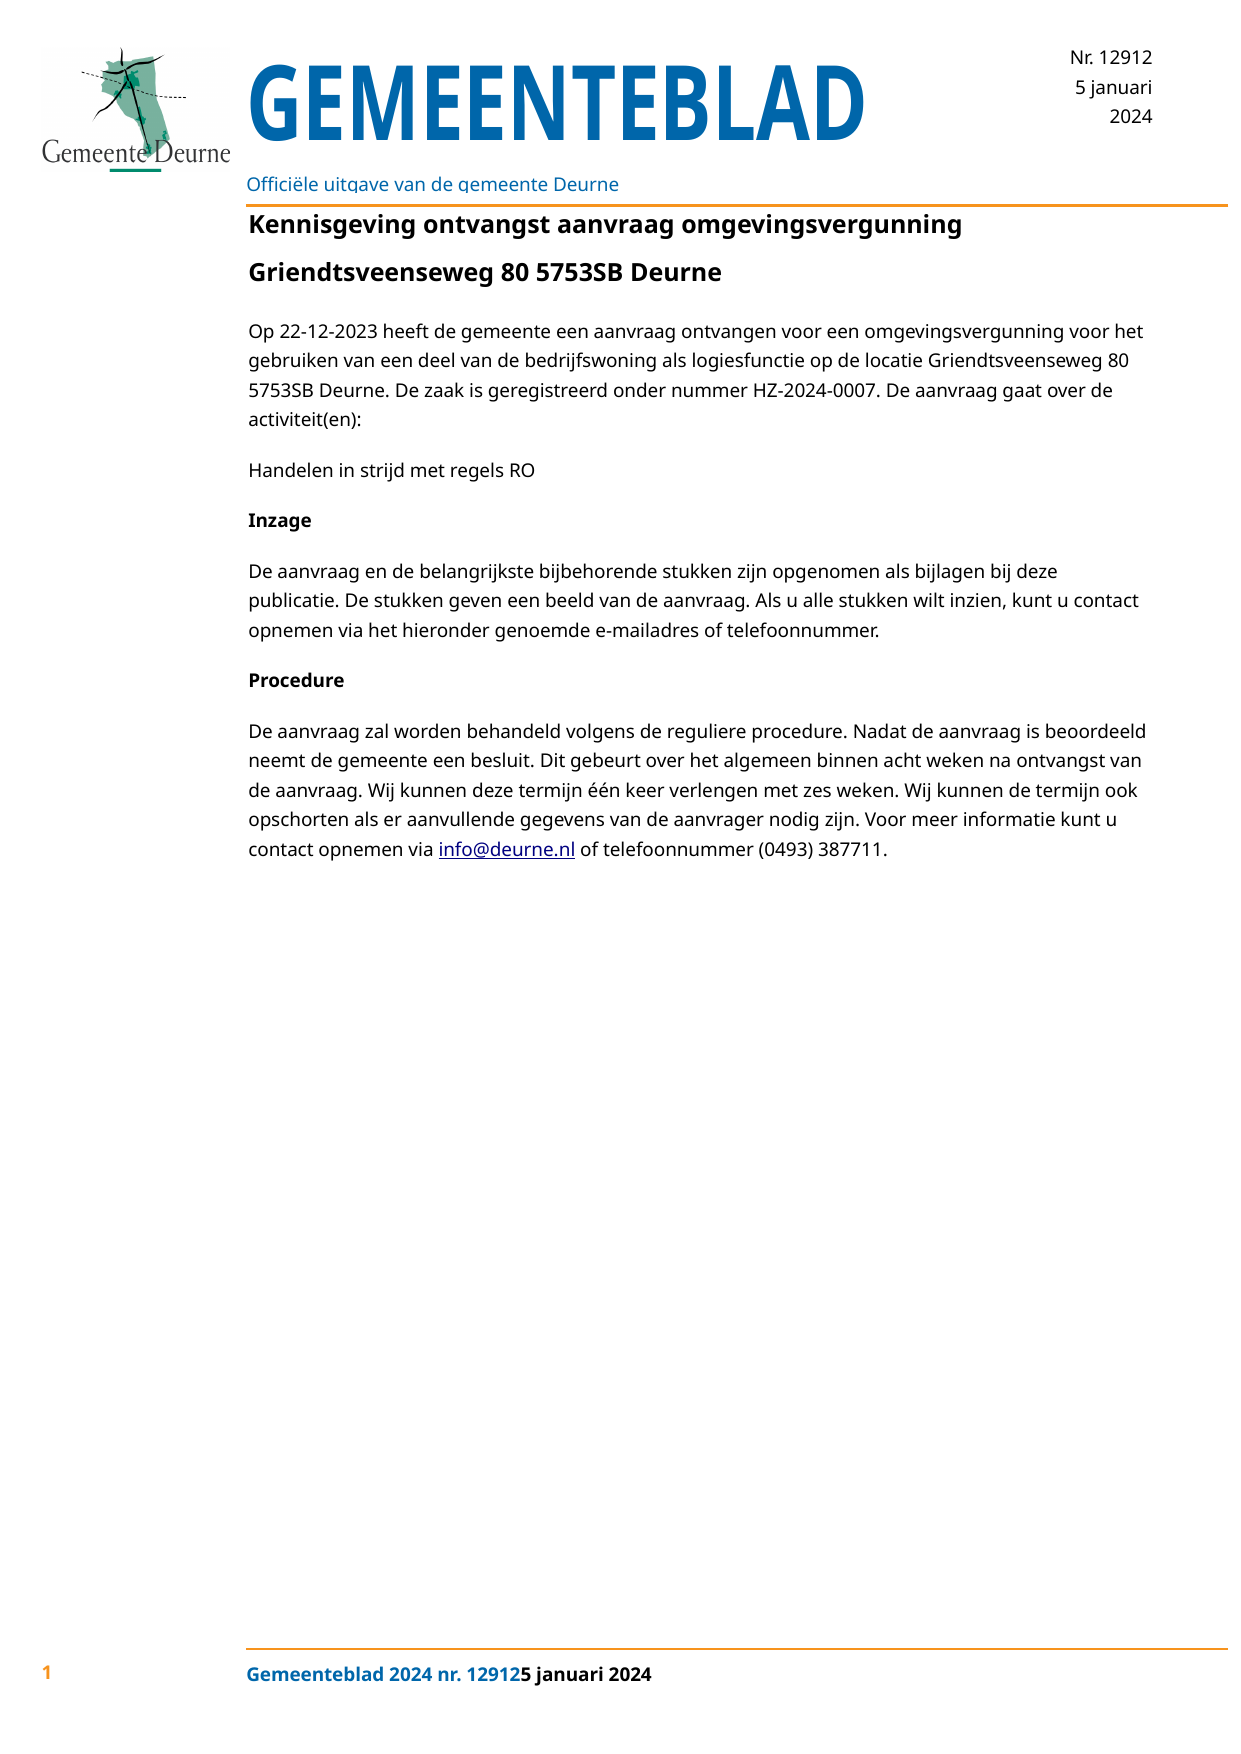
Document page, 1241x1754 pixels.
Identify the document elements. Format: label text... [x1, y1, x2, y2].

text Procedure [248, 667, 1152, 693]
text Handelen in strijd met regels RO [248, 457, 1152, 483]
picture [41, 47, 231, 172]
text Op 22-12-2023 heeft de gemeente een aanvraag ontvangen voor een omgevingsvergunning voor het gebruiken van een deel van de bedrijfswoning als logiesfunctie op de locatie Griendtsveenseweg 80 5753SB Deurne. De zaak is geregistreerd onder nummer HZ-2024-0007. De aanvraag gaat over de activiteit(en): [248, 318, 1152, 432]
text De aanvraag en de belangrijkste bijbehorende stukken zijn opgenomen als bijlagen bij deze publicatie. De stukken geven een beeld van de aanvraag. Als u alle stukken wilt inzien, kunt u contact opnemen via het hieronder genoemde e-mailadres of telefoonnummer. [248, 558, 1152, 643]
text Kennisgeving ontvangst aanvraag omgevingsvergunning Griendtsveenseweg 80 5753SB Deurne [248, 207, 1152, 288]
text De aanvraag zal worden behandeld volgens de reguliere procedure. Nadat de aanvraag is beoordeeld neemt de gemeente een besluit. Dit gebeurt over het algemeen binnen acht weken na ontvangst van de aanvraag. Wij kunnen deze termijn één keer verlengen met zes weken. Wij kunnen de termijn ook opschorten als er aanvullende gegevens van de aanvrager nodig zijn. Voor meer informatie kunt u contact opnemen via info@deurne.nl of telefoonnummer (0493) 387711. [248, 718, 1152, 862]
text Inzage [248, 507, 1152, 533]
